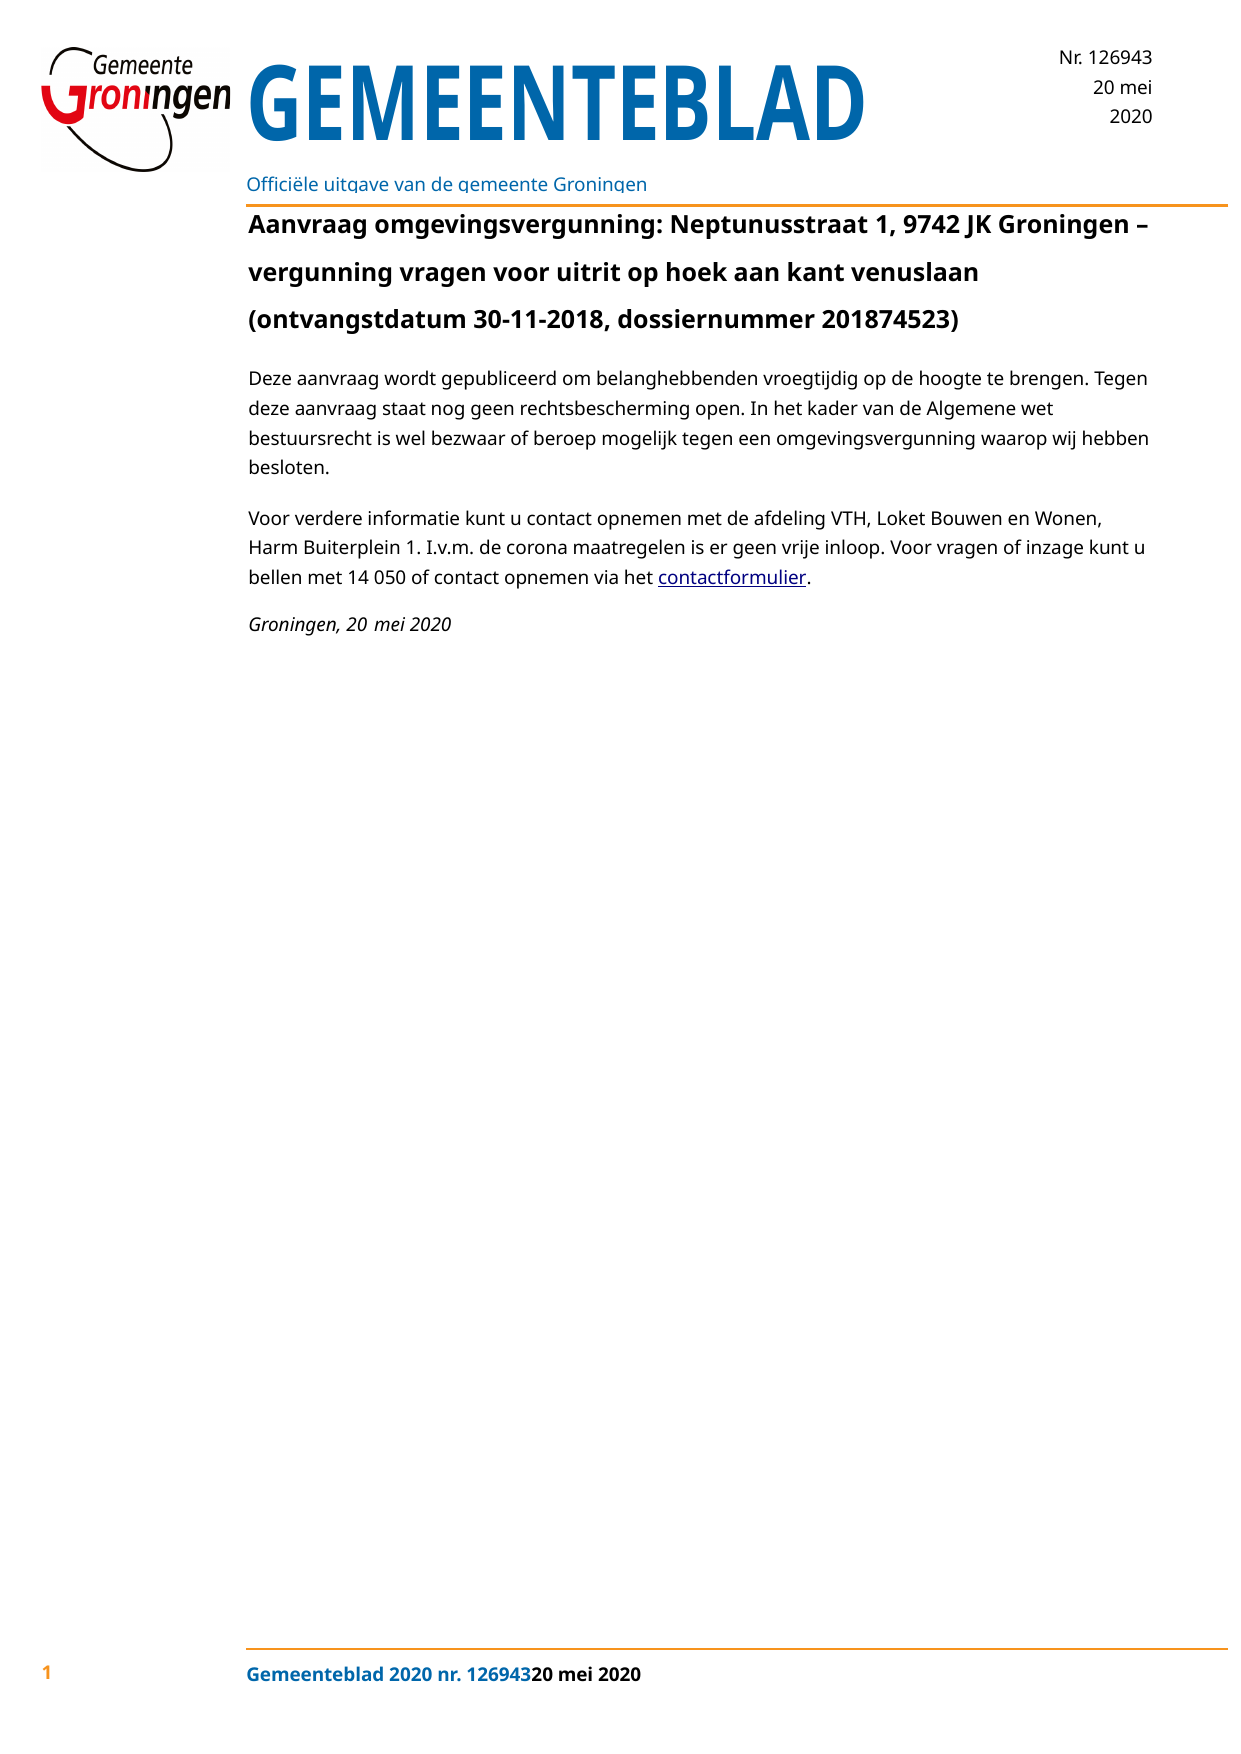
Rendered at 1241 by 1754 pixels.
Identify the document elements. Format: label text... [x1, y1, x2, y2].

text Voor verdere informatie kunt u contact opnemen met de afdeling VTH, Loket Bouwen en Wonen, Harm Buiterplein 1. I.v.m. de corona maatregelen is er geen vrije inloop. Voor vragen of inzage kunt u bellen met 14 050 of contact opnemen via het contactformulier. [248, 505, 1152, 589]
picture [41, 47, 231, 172]
text Deze aanvraag wordt gepubliceerd om belanghebbenden vroegtijdig op de hoogte te brengen. Tegen deze aanvraag staat nog geen rechtsbescherming open. In het kader van de Algemene wet bestuursrecht is wel bezwaar of beroep mogelijk tegen een omgevingsvergunning waarop wij hebben besloten. [248, 366, 1152, 480]
text Groningen, 20 mei 2020 [248, 612, 1152, 637]
text Aanvraag omgevingsvergunning: Neptunusstraat 1, 9742 JK Groningen – vergunning vragen voor uitrit op hoek aan kant venuslaan (ontvangstdatum 30-11-2018, dossiernummer 201874523) [248, 207, 1152, 336]
